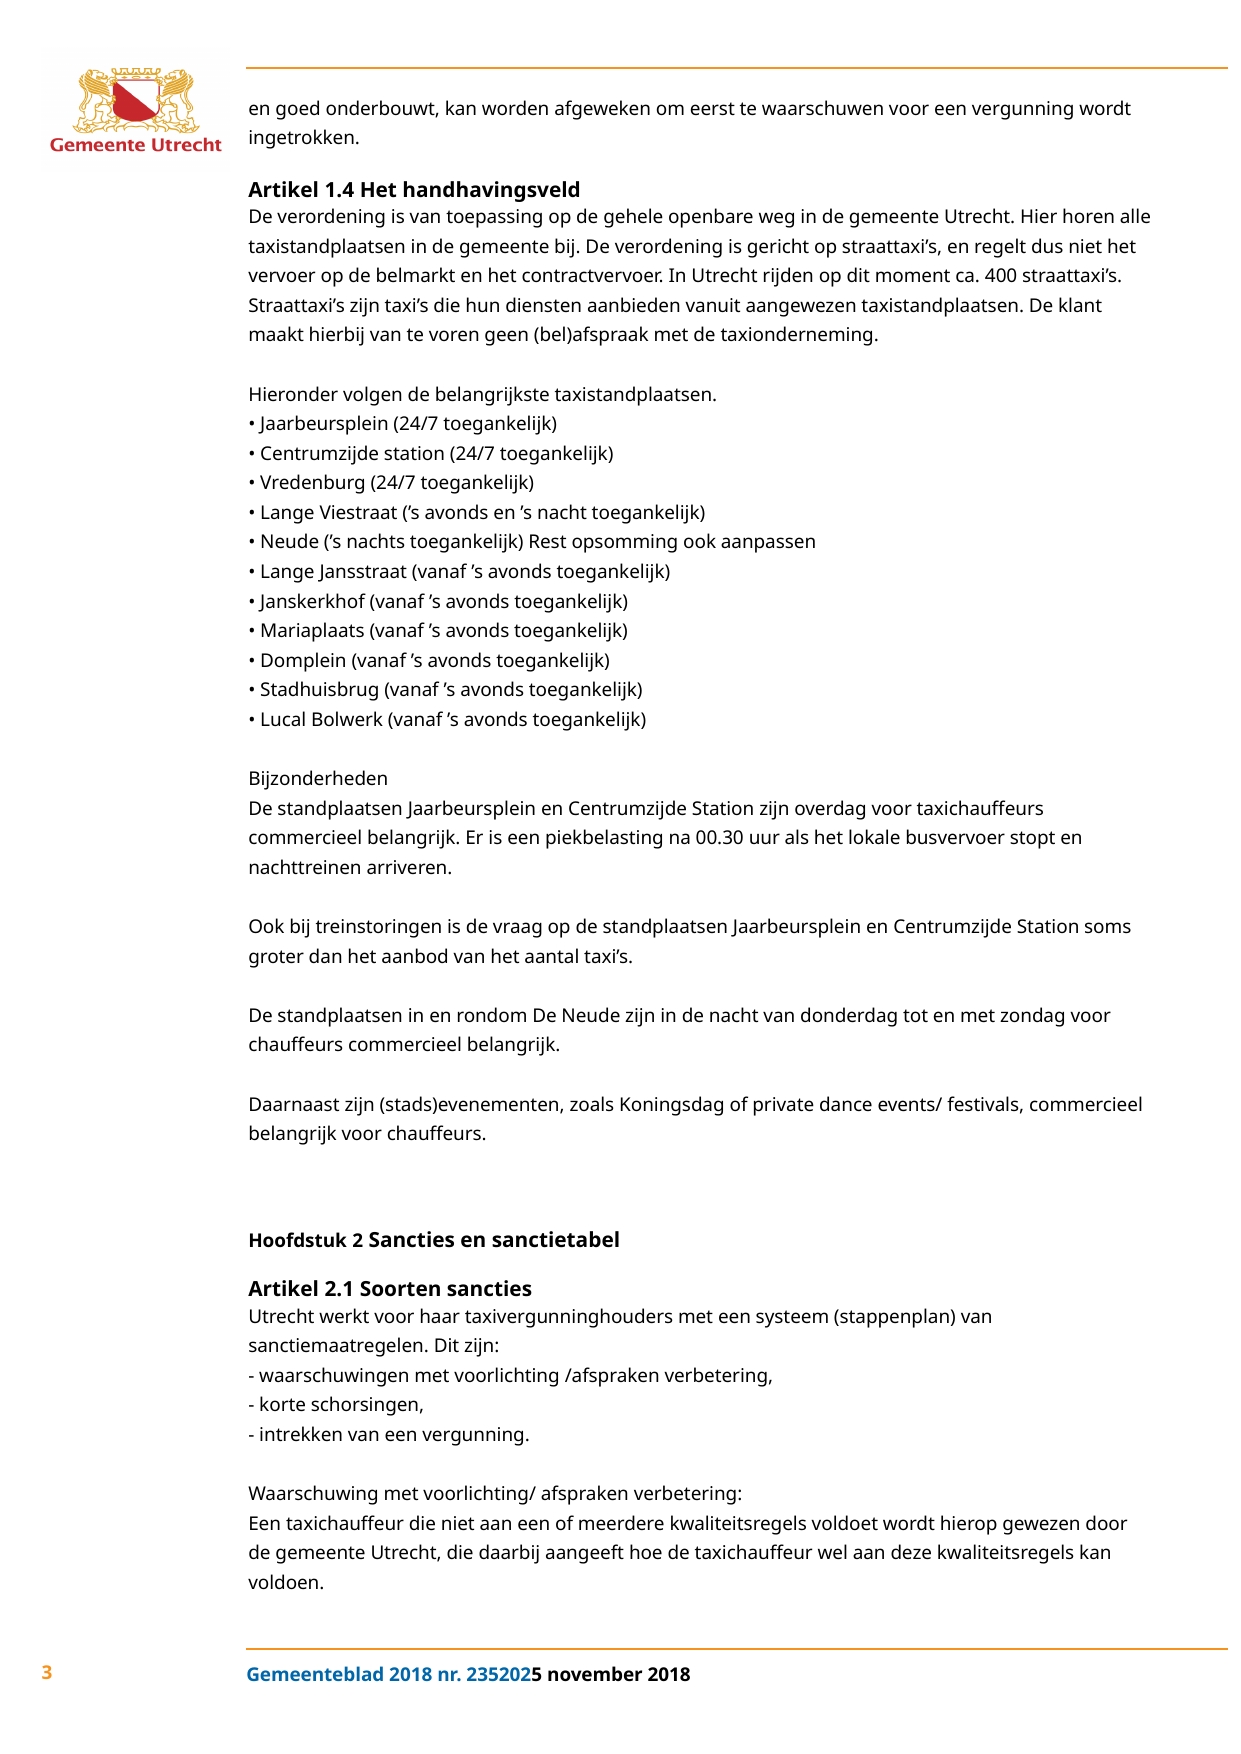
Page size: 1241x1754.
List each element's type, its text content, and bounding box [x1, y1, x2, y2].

text • Lange Jansstraat (vanaf ’s avonds toegankelijk) [248, 558, 1152, 584]
text • Neude (’s nachts toegankelijk) Rest opsomming ook aanpassen [248, 529, 1152, 554]
picture [41, 47, 231, 172]
text - intrekken van een vergunning. [248, 1421, 1152, 1447]
text De standplaatsen in en rondom De Neude zijn in de nacht van donderdag tot en met zondag voor chauffeurs commercieel belangrijk. [248, 1002, 1152, 1057]
text Hoofdstuk 2 Sancties en sanctietabel [248, 1225, 1152, 1253]
text • Centrumzijde station (24/7 toegankelijk) [248, 440, 1152, 466]
text Ook bij treinstoringen is de vraag op de standplaatsen Jaarbeursplein en Centrumzijde Station soms groter dan het aanbod van het aantal taxi’s. [248, 913, 1152, 968]
text Daarnaast zijn (stads)evenementen, zoals Koningsdag of private dance events/ festivals, commercieel belangrijk voor chauffeurs. [248, 1091, 1152, 1146]
text Hieronder volgen de belangrijkste taxistandplaatsen. [248, 381, 1152, 406]
text Bijzonderheden [248, 765, 1152, 791]
text • Mariaplaats (vanaf ’s avonds toegankelijk) [248, 617, 1152, 643]
text • Lange Viestraat (’s avonds en ’s nacht toegankelijk) [248, 499, 1152, 525]
text Artikel 2.1 Soorten sancties [248, 1274, 1152, 1303]
text De verordening is van toepassing op de gehele openbare weg in de gemeente Utrecht. Hier horen alle taxistandplaatsen in de gemeente bij. De verordening is gericht op straattaxi’s, en regelt dus niet het vervoer op de belmarkt en het contractvervoer. In Utrecht rijden op dit moment ca. 400 straattaxi’s. Straattaxi’s zijn taxi’s die hun diensten aanbieden vanuit aangewezen taxistandplaatsen. De klant maakt hierbij van te voren geen (bel)afspraak met de taxionderneming. [248, 203, 1152, 347]
text Een taxichauffeur die niet aan een of meerdere kwaliteitsregels voldoet wordt hierop gewezen door de gemeente Utrecht, die daarbij aangeeft hoe de taxichauffeur wel aan deze kwaliteitsregels kan voldoen. [248, 1510, 1152, 1595]
text De standplaatsen Jaarbeursplein en Centrumzijde Station zijn overdag voor taxichauffeurs commercieel belangrijk. Er is een piekbelasting na 00.30 uur als het lokale busvervoer stopt en nachttreinen arriveren. [248, 795, 1152, 880]
text - waarschuwingen met voorlichting /afspraken verbetering, [248, 1362, 1152, 1388]
text • Lucal Bolwerk (vanaf ’s avonds toegankelijk) [248, 706, 1152, 732]
text Artikel 1.4 Het handhavingsveld [248, 175, 1152, 203]
text • Stadhuisbrug (vanaf ’s avonds toegankelijk) [248, 677, 1152, 702]
text Waarschuwing met voorlichting/ afspraken verbetering: [248, 1480, 1152, 1506]
text • Vredenburg (24/7 toegankelijk) [248, 469, 1152, 495]
text Utrecht werkt voor haar taxivergunninghouders met een systeem (stappenplan) van sanctiemaatregelen. Dit zijn: [248, 1303, 1152, 1358]
text - korte schorsingen, [248, 1392, 1152, 1417]
text • Jaarbeursplein (24/7 toegankelijk) [248, 410, 1152, 436]
text • Domplein (vanaf ’s avonds toegankelijk) [248, 647, 1152, 673]
text en goed onderbouwt, kan worden afgeweken om eerst te waarschuwen voor een vergunning wordt ingetrokken. [248, 95, 1152, 150]
text • Janskerkhof (vanaf ’s avonds toegankelijk) [248, 588, 1152, 613]
